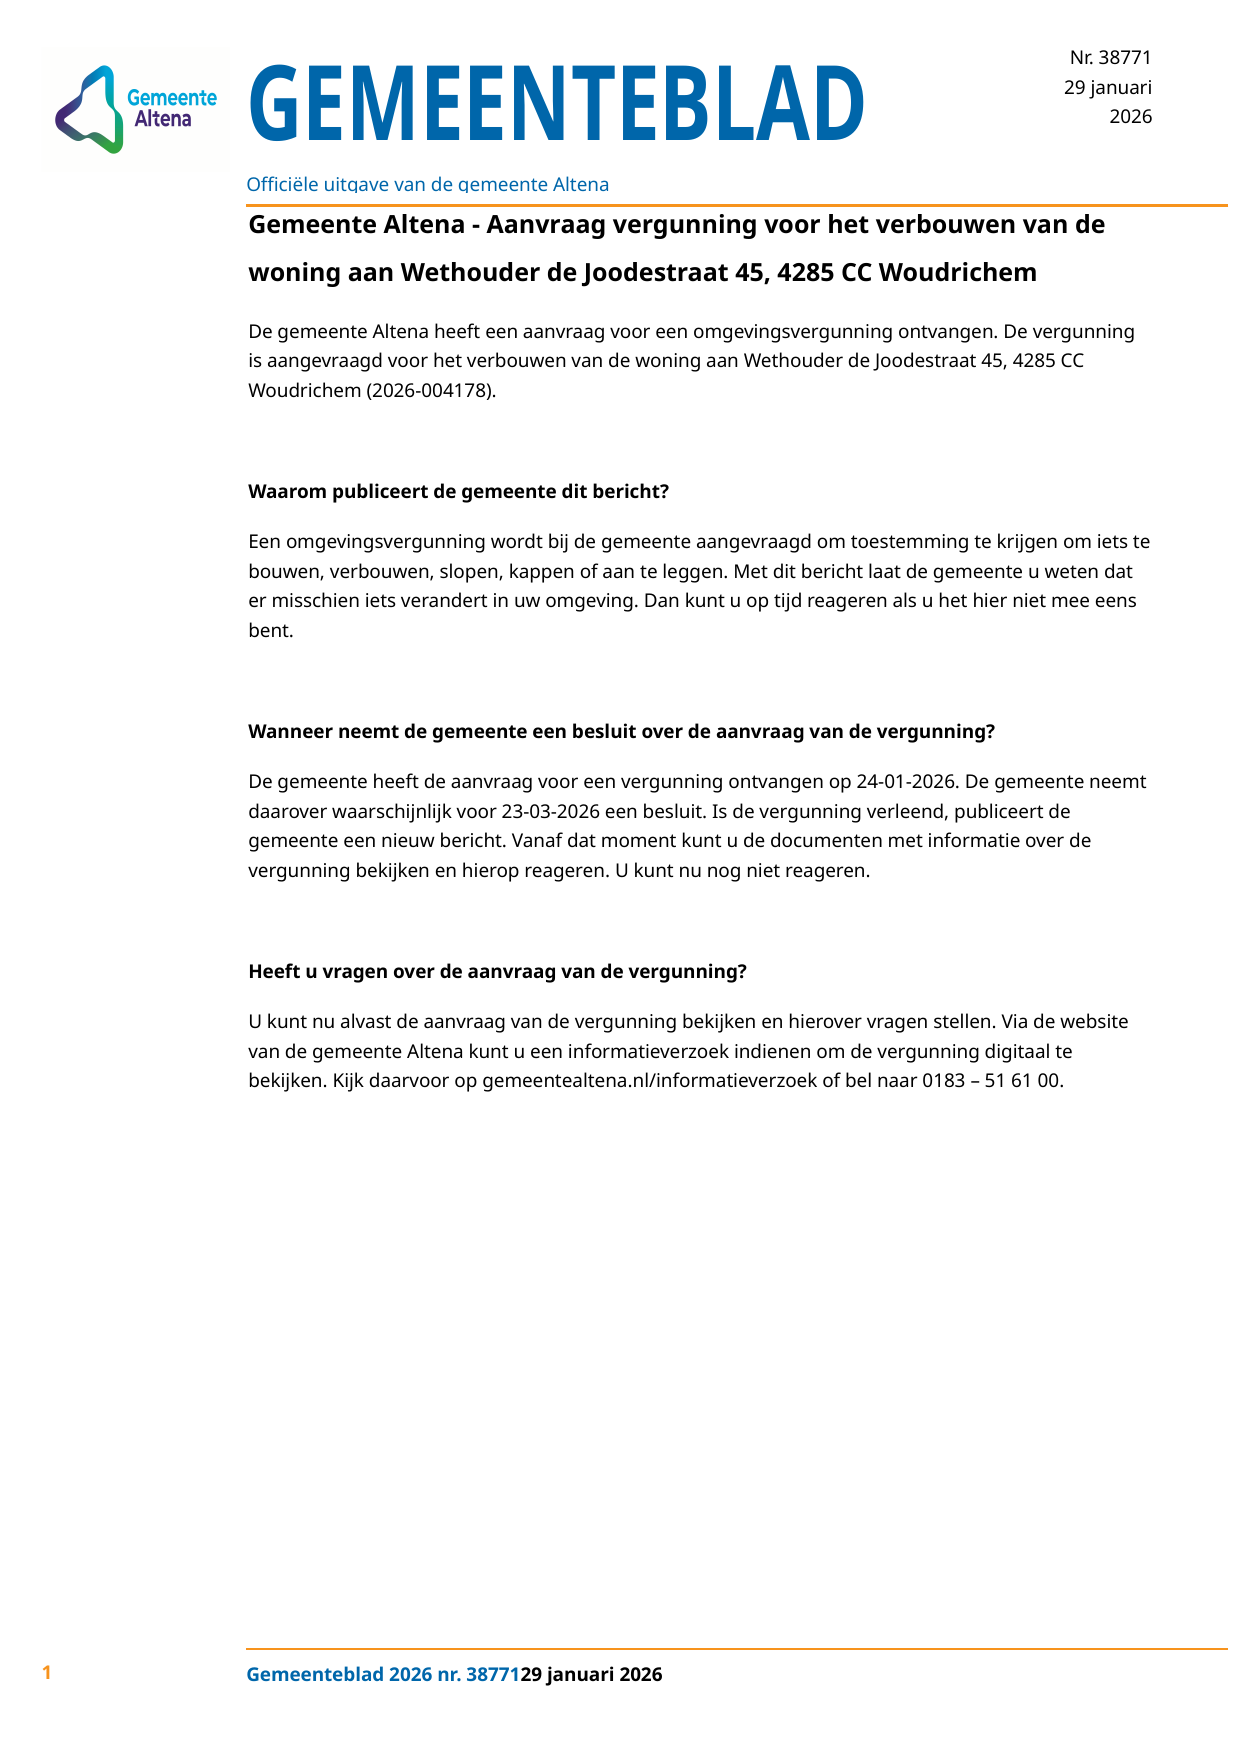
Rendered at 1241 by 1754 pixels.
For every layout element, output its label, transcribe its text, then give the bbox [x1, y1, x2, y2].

picture [41, 47, 231, 172]
text Wanneer neemt de gemeente een besluit over de aanvraag van de vergunning? [248, 718, 1152, 744]
text Een omgevingsvergunning wordt bij de gemeente aangevraagd om toestemming te krijgen om iets te bouwen, verbouwen, slopen, kappen of aan te leggen. Met dit bericht laat de gemeente u weten dat er misschien iets verandert in uw omgeving. Dan kunt u op tijd reageren als u het hier niet mee eens bent. [248, 528, 1152, 643]
text U kunt nu alvast de aanvraag van de vergunning bekijken en hierover vragen stellen. Via de website van de gemeente Altena kunt u een informatieverzoek indienen om de vergunning digitaal te bekijken. Kijk daarvoor op gemeentealtena.nl/informatieverzoek of bel naar 0183 – 51 61 00. [248, 1008, 1152, 1093]
text De gemeente heeft de aanvraag voor een vergunning ontvangen op 24-01-2026. De gemeente neemt daarover waarschijnlijk voor 23-03-2026 een besluit. Is de vergunning verleend, publiceert de gemeente een nieuw bericht. Vanaf dat moment kunt u de documenten met informatie over de vergunning bekijken en hierop reageren. U kunt nu nog niet reageren. [248, 768, 1152, 883]
text Heeft u vragen over de aanvraag van de vergunning? [248, 958, 1152, 984]
text Gemeente Altena - Aanvraag vergunning voor het verbouwen van de woning aan Wethouder de Joodestraat 45, 4285 CC Woudrichem [248, 207, 1152, 288]
text Waarom publiceert de gemeente dit bericht? [248, 478, 1152, 504]
text De gemeente Altena heeft een aanvraag voor een omgevingsvergunning ontvangen. De vergunning is aangevraagd voor het verbouwen van de woning aan Wethouder de Joodestraat 45, 4285 CC Woudrichem (2026-004178). [248, 318, 1152, 403]
